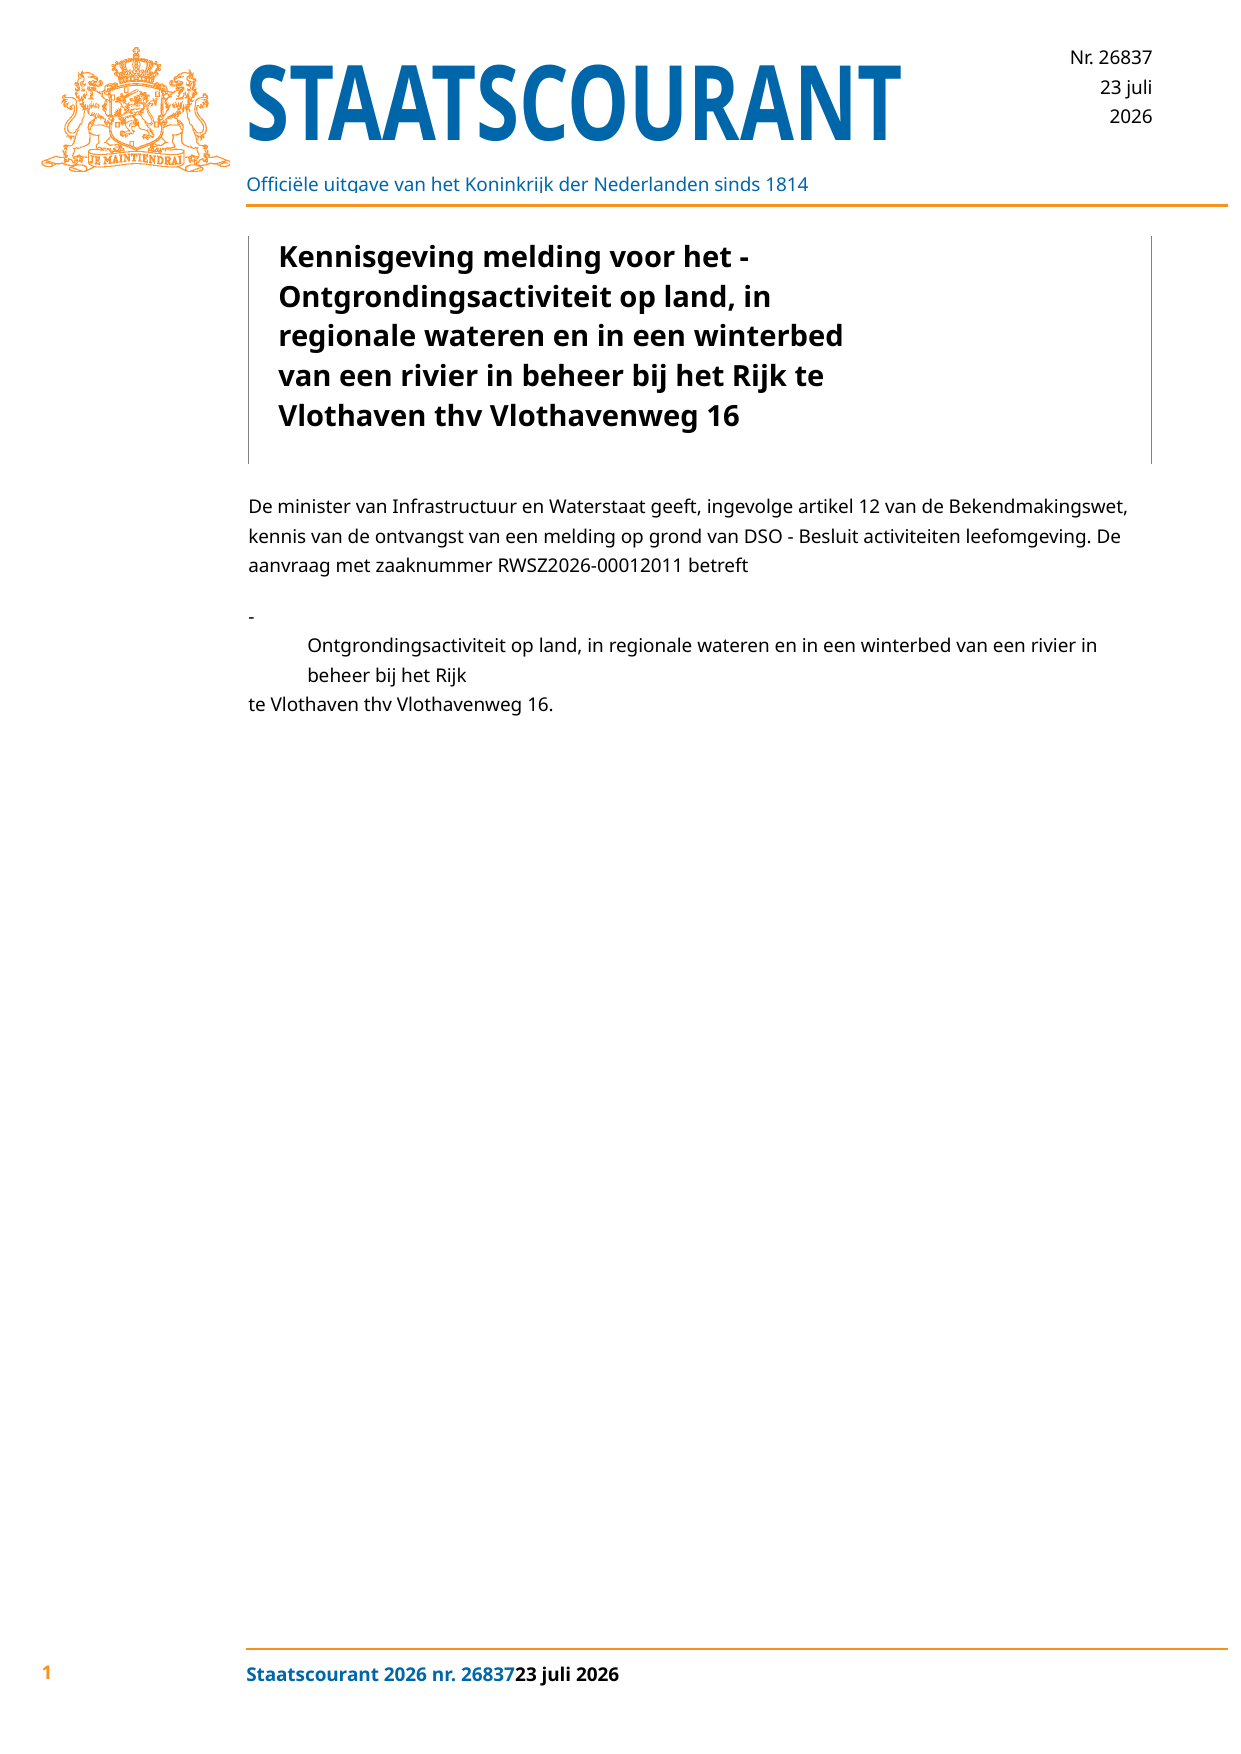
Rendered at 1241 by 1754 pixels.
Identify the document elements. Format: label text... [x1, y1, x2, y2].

table_header [850, 414, 1151, 464]
table_header Kennisgeving melding voor het -Ontgrondingsactiviteit op land, in regionale wateren en in een winterbed van een rivier in beheer bij het Rijk te Vlothaven thv Vlothavenweg 16 [249, 236, 850, 464]
picture [912, 236, 1090, 414]
table_header [1090, 236, 1151, 413]
list Ontgrondingsactiviteit op land, in regionale wateren en in een winterbed van een rivier in beheer bij het Rijk [248, 632, 1152, 688]
table_header [850, 236, 912, 413]
text De minister van Infrastructuur en Waterstaat geeft, ingevolge artikel 12 van de Bekendmakingswet, kennis van de ontvangst van een melding op grond van DSO - Besluit activiteiten leefomgeving. De aanvraag met zaaknummer RWSZ2026-00012011 betreft [248, 493, 1152, 578]
picture [41, 47, 231, 172]
text te Vlothaven thv Vlothavenweg 16. [248, 692, 1152, 717]
